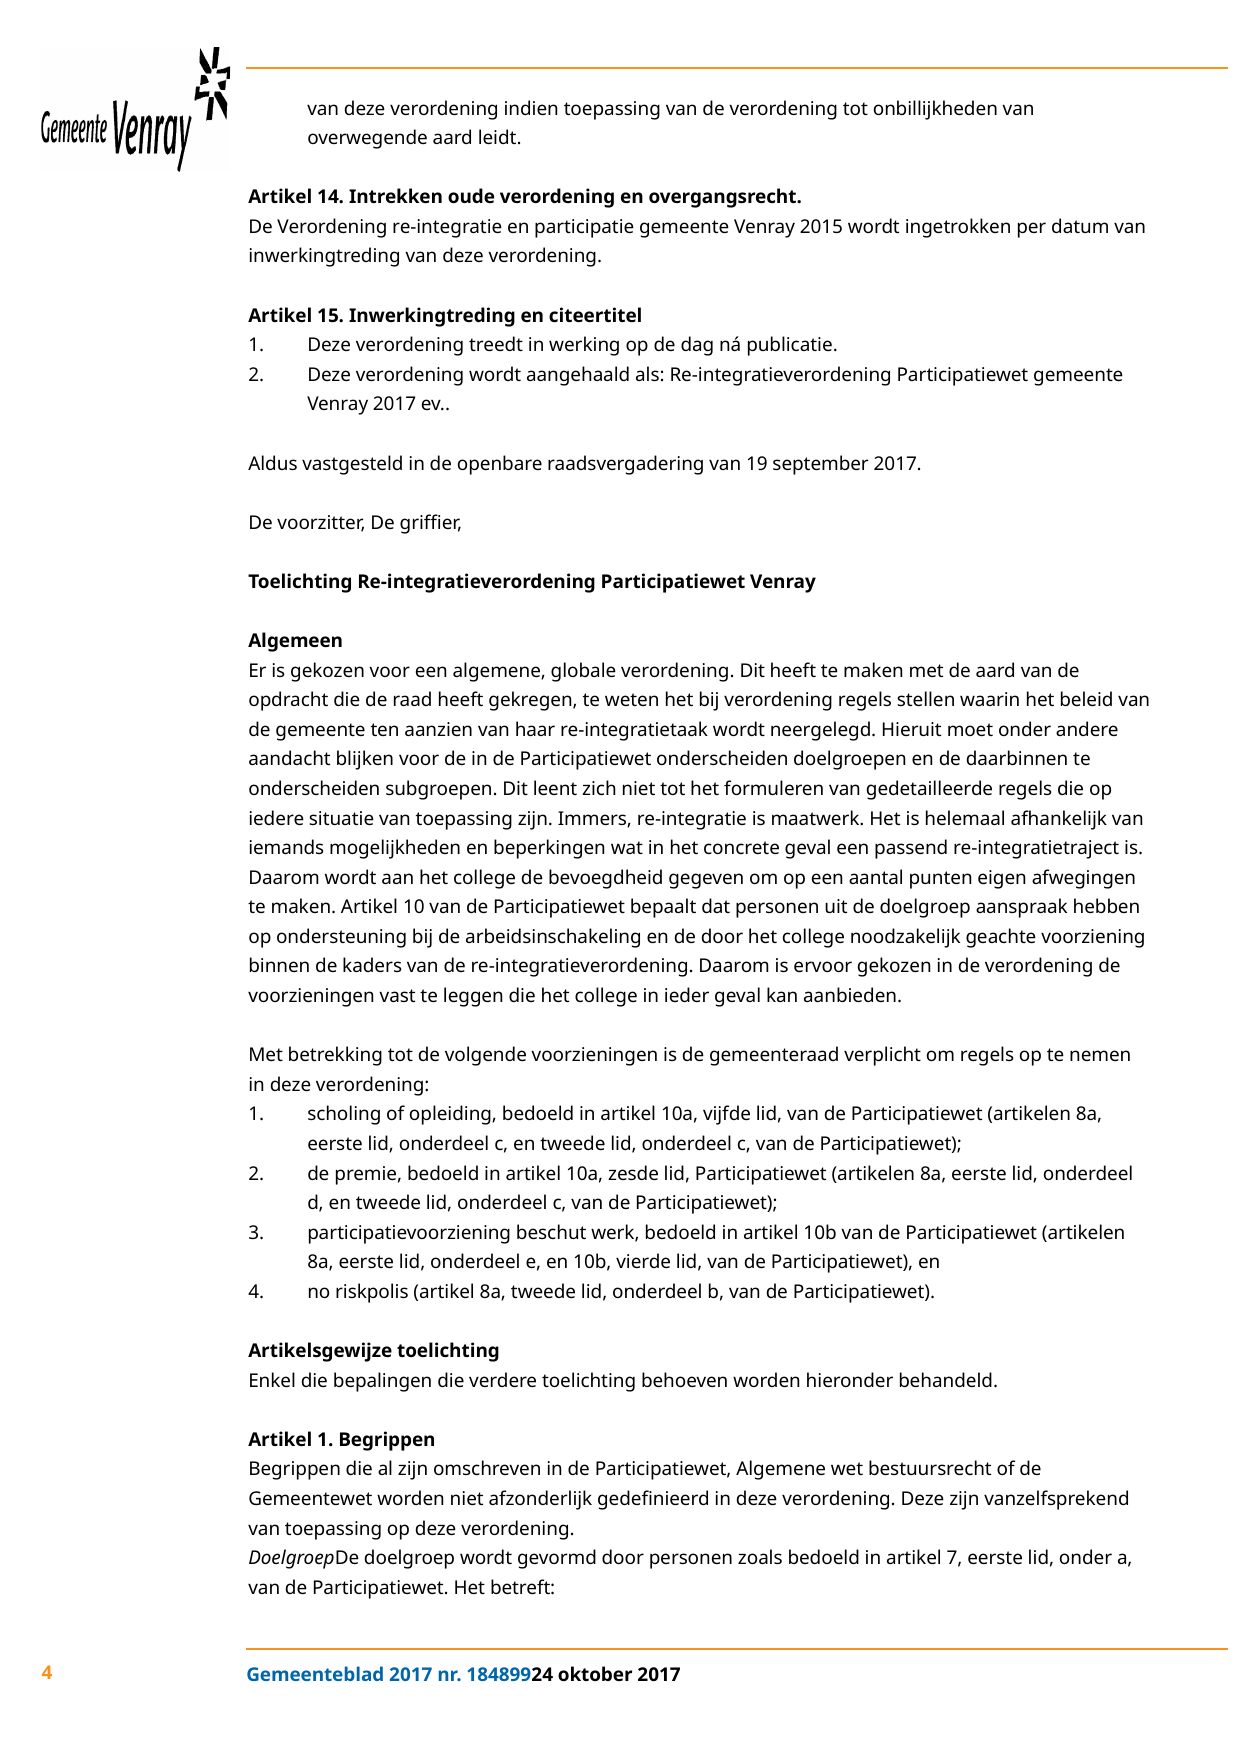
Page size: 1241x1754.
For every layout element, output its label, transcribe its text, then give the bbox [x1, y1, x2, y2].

text Enkel die bepalingen die verdere toelichting behoeven worden hieronder behandeld. [248, 1367, 1152, 1393]
picture [41, 47, 231, 172]
list van deze verordening indien toepassing van de verordening tot onbillijkheden van overwegende aard leidt. [248, 95, 1152, 150]
list participatievoorziening beschut werk, bedoeld in artikel 10b van de Participatiewet (artikelen 8a, eerste lid, onderdeel e, en 10b, vierde lid, van de Participatiewet), en [248, 1219, 1152, 1274]
list de premie, bedoeld in artikel 10a, zesde lid, Participatiewet (artikelen 8a, eerste lid, onderdeel d, en tweede lid, onderdeel c, van de Participatiewet); [248, 1160, 1152, 1215]
text Toelichting Re-integratieverordening Participatiewet Venray [248, 568, 1152, 594]
list no riskpolis (artikel 8a, tweede lid, onderdeel b, van de Participatiewet). [248, 1278, 1152, 1304]
text Artikel 1. Begrippen [248, 1426, 1152, 1452]
text Aldus vastgesteld in de openbare raadsvergadering van 19 september 2017. [248, 450, 1152, 476]
list Deze verordening wordt aangehaald als: Re-integratieverordening Participatiewet gemeente Venray 2017 ev.. [248, 361, 1152, 416]
text De Verordening re-integratie en participatie gemeente Venray 2015 wordt ingetrokken per datum van inwerkingtreding van deze verordening. [248, 213, 1152, 268]
text Artikelsgewijze toelichting [248, 1337, 1152, 1363]
list Deze verordening treedt in werking op de dag ná publicatie. [248, 331, 1152, 357]
text Artikel 15. Inwerkingtreding en citeertitel [248, 302, 1152, 328]
text Er is gekozen voor een algemene, globale verordening. Dit heeft te maken met de aard van de opdracht die de raad heeft gekregen, te weten het bij verordening regels stellen waarin het beleid van de gemeente ten aanzien van haar re-integratietaak wordt neergelegd. Hieruit moet onder andere aandacht blijken voor de in de Participatiewet onderscheiden doelgroepen en de daarbinnen te onderscheiden subgroepen. Dit leent zich niet tot het formuleren van gedetailleerde regels die op iedere situatie van toepassing zijn. Immers, re-integratie is maatwerk. Het is helemaal afhankelijk van iemands mogelijkheden en beperkingen wat in het concrete geval een passend re-integratietraject is. Daarom wordt aan het college de bevoegdheid gegeven om op een aantal punten eigen afwegingen te maken. Artikel 10 van de Participatiewet bepaalt dat personen uit de doelgroep aanspraak hebben op ondersteuning bij de arbeidsinschakeling en de door het college noodzakelijk geachte voorziening binnen de kaders van de re-integratieverordening. Daarom is ervoor gekozen in de verordening de voorzieningen vast te leggen die het college in ieder geval kan aanbieden. [248, 657, 1152, 1008]
text Met betrekking tot de volgende voorzieningen is de gemeenteraad verplicht om regels op te nemen in deze verordening: [248, 1041, 1152, 1097]
list scholing of opleiding, bedoeld in artikel 10a, vijfde lid, van de Participatiewet (artikelen 8a, eerste lid, onderdeel c, en tweede lid, onderdeel c, van de Participatiewet); [248, 1101, 1152, 1156]
text De voorzitter, De griffier, [248, 509, 1152, 535]
text DoelgroepDe doelgroep wordt gevormd door personen zoals bedoeld in artikel 7, eerste lid, onder a, van de Participatiewet. Het betreft: [248, 1544, 1152, 1600]
text Artikel 14. Intrekken oude verordening en overgangsrecht. [248, 183, 1152, 209]
text Algemeen [248, 627, 1152, 653]
text Begrippen die al zijn omschreven in de Participatiewet, Algemene wet bestuursrecht of de Gemeentewet worden niet afzonderlijk gedefinieerd in deze verordening. Deze zijn vanzelfsprekend van toepassing op deze verordening. [248, 1456, 1152, 1541]
